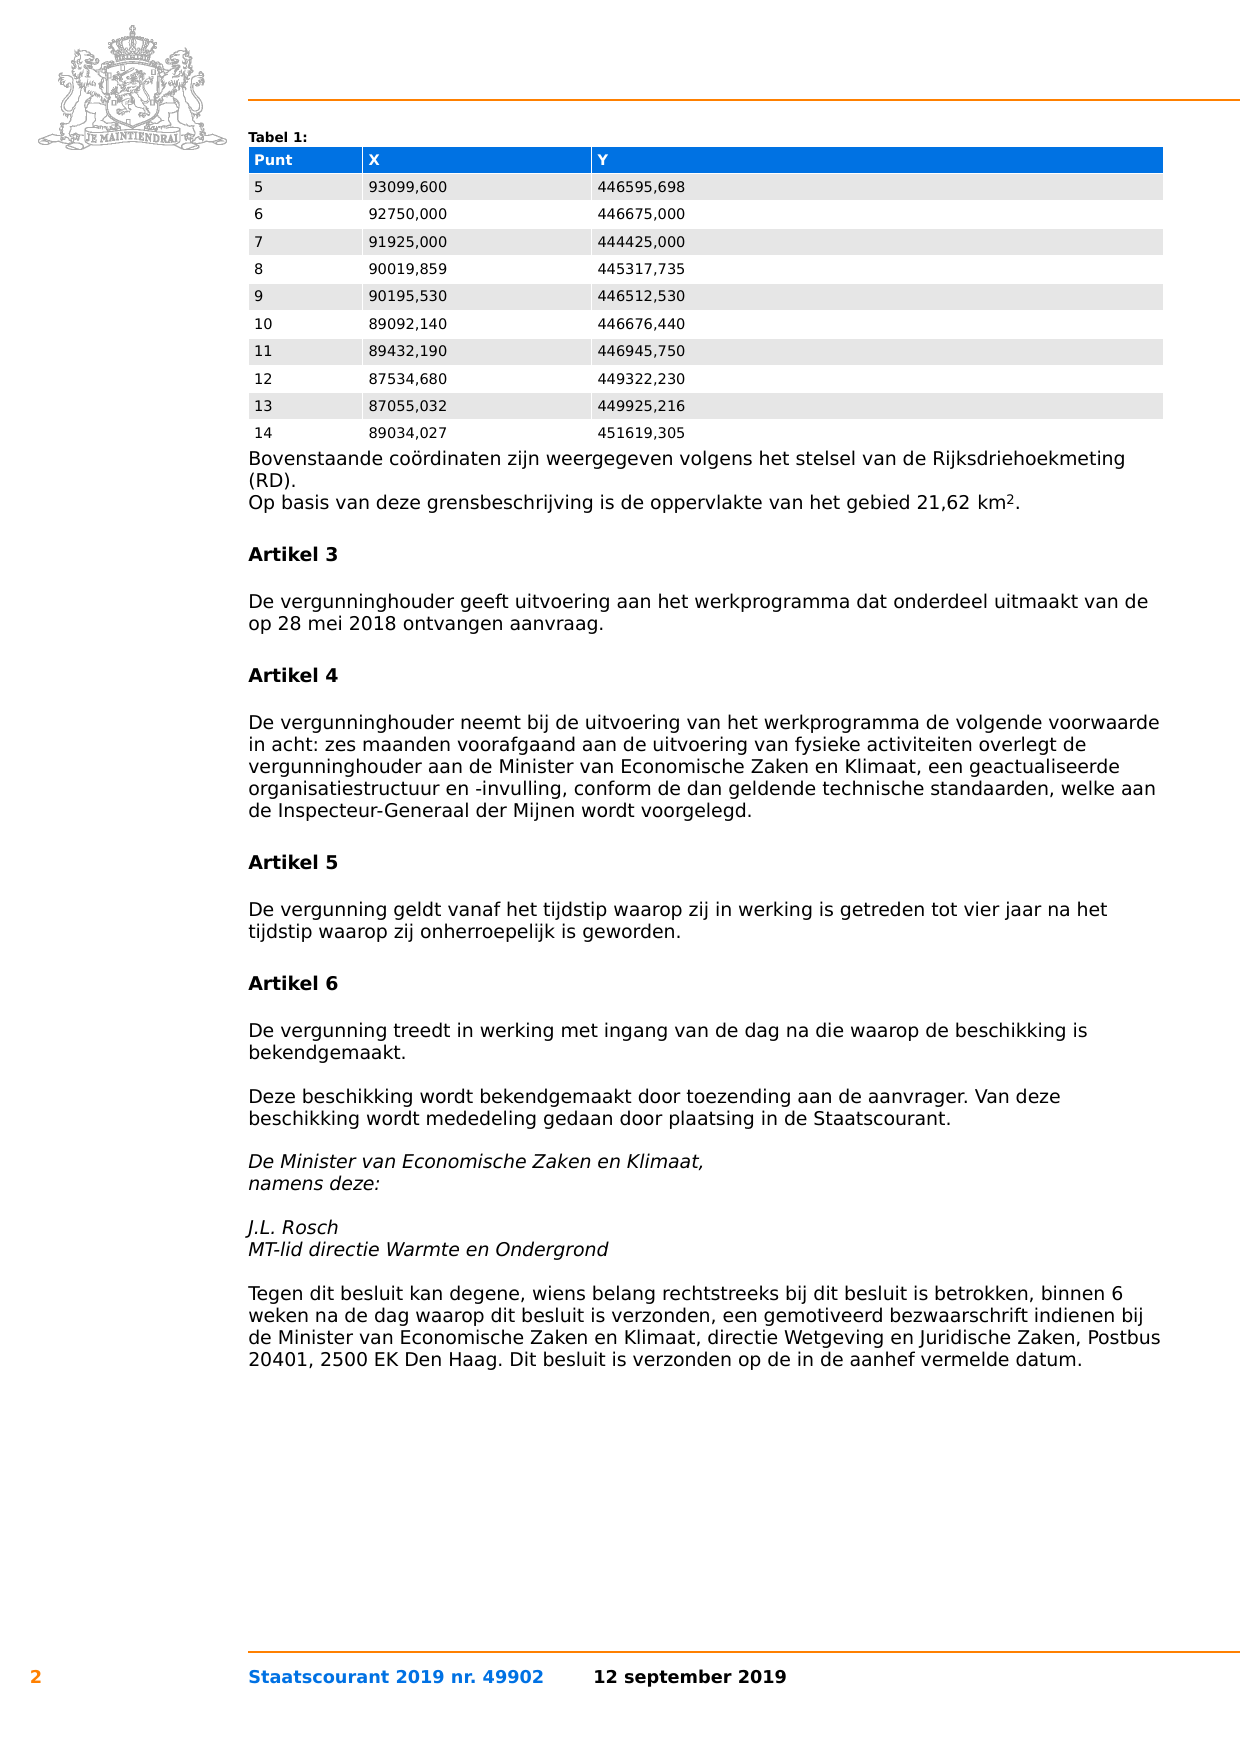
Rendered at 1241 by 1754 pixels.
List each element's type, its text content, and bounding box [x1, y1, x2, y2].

table_cell 451619,305 [592, 421, 1163, 447]
table_cell 8 [249, 256, 362, 283]
table_cell X [363, 147, 591, 173]
table_cell 90019,859 [363, 256, 591, 283]
table_cell 7 [249, 229, 362, 255]
table_cell 444425,000 [592, 229, 1163, 255]
table_cell 12 [249, 366, 362, 392]
subtitle Artikel 3 [248, 544, 1163, 566]
table_cell 6 [249, 201, 362, 228]
table_cell 87534,680 [363, 366, 591, 392]
text Bovenstaande coördinaten zijn weergegeven volgens het stelsel van de Rijksdriehoekmeting (RD). [248, 448, 1163, 492]
table_cell 89432,190 [363, 339, 591, 365]
table_cell 11 [249, 339, 362, 365]
text De vergunninghouder geeft uitvoering aan het werkprogramma dat onderdeel uitmaakt van de op 28 mei 2018 ontvangen aanvraag. [248, 591, 1163, 635]
table_cell Punt [249, 147, 362, 173]
subtitle Artikel 4 [248, 665, 1163, 687]
text De Minister van Economische Zaken en Klimaat, namens deze: J.L. Rosch MT-lid directie Warmte en Ondergrond [248, 1151, 1163, 1261]
table_cell 14 [249, 421, 362, 447]
text De vergunning treedt in werking met ingang van de dag na die waarop de beschikking is bekendgemaakt. [248, 1020, 1163, 1064]
table_cell 446512,530 [592, 284, 1163, 310]
table_cell 445317,735 [592, 256, 1163, 283]
subtitle Artikel 5 [248, 852, 1163, 874]
table_cell 87055,032 [363, 393, 591, 419]
table_cell 92750,000 [363, 201, 591, 228]
table_cell 89092,140 [363, 311, 591, 337]
subtitle Artikel 6 [248, 973, 1163, 995]
table_cell 5 [249, 174, 362, 200]
picture [38, 25, 227, 150]
table_cell 446945,750 [592, 339, 1163, 365]
table_cell 10 [249, 311, 362, 337]
table_cell 449925,216 [592, 393, 1163, 419]
text De vergunninghouder neemt bij de uitvoering van het werkprogramma de volgende voorwaarde in acht: zes maanden voorafgaand aan de uitvoering van fysieke activiteiten overlegt de vergunninghouder aan de Minister van Economische Zaken en Klimaat, een geactualiseerde organisatiestructuur en -invulling, conform de dan geldende technische standaarden, welke aan de Inspecteur-Generaal der Mijnen wordt voorgelegd. [248, 712, 1163, 822]
table_cell 91925,000 [363, 229, 591, 255]
table_cell 449322,230 [592, 366, 1163, 392]
text De vergunning geldt vanaf het tijdstip waarop zij in werking is getreden tot vier jaar na het tijdstip waarop zij onherroepelijk is geworden. [248, 899, 1163, 943]
table_header Tabel 1: [248, 130, 1163, 146]
table_cell 90195,530 [363, 284, 591, 310]
table_cell Y [592, 147, 1163, 173]
table_cell 446676,440 [592, 311, 1163, 337]
text Op basis van deze grensbeschrijving is de oppervlakte van het gebied 21,62 km2. [248, 492, 1163, 514]
text Deze beschikking wordt bekendgemaakt door toezending aan de aanvrager. Van deze beschikking wordt mededeling gedaan door plaatsing in de Staatscourant. [248, 1086, 1163, 1129]
table_cell 13 [249, 393, 362, 419]
table_cell 446675,000 [592, 201, 1163, 228]
table_cell 89034,027 [363, 421, 591, 447]
table_cell 446595,698 [592, 174, 1163, 200]
table_cell 9 [249, 284, 362, 310]
table_cell 93099,600 [363, 174, 591, 200]
text Tegen dit besluit kan degene, wiens belang rechtstreeks bij dit besluit is betrokken, binnen 6 weken na de dag waarop dit besluit is verzonden, een gemotiveerd bezwaarschrift indienen bij de Minister van Economische Zaken en Klimaat, directie Wetgeving en Juridische Zaken, Postbus 20401, 2500 EK Den Haag. Dit besluit is verzonden op de in de aanhef vermelde datum. [248, 1283, 1163, 1371]
